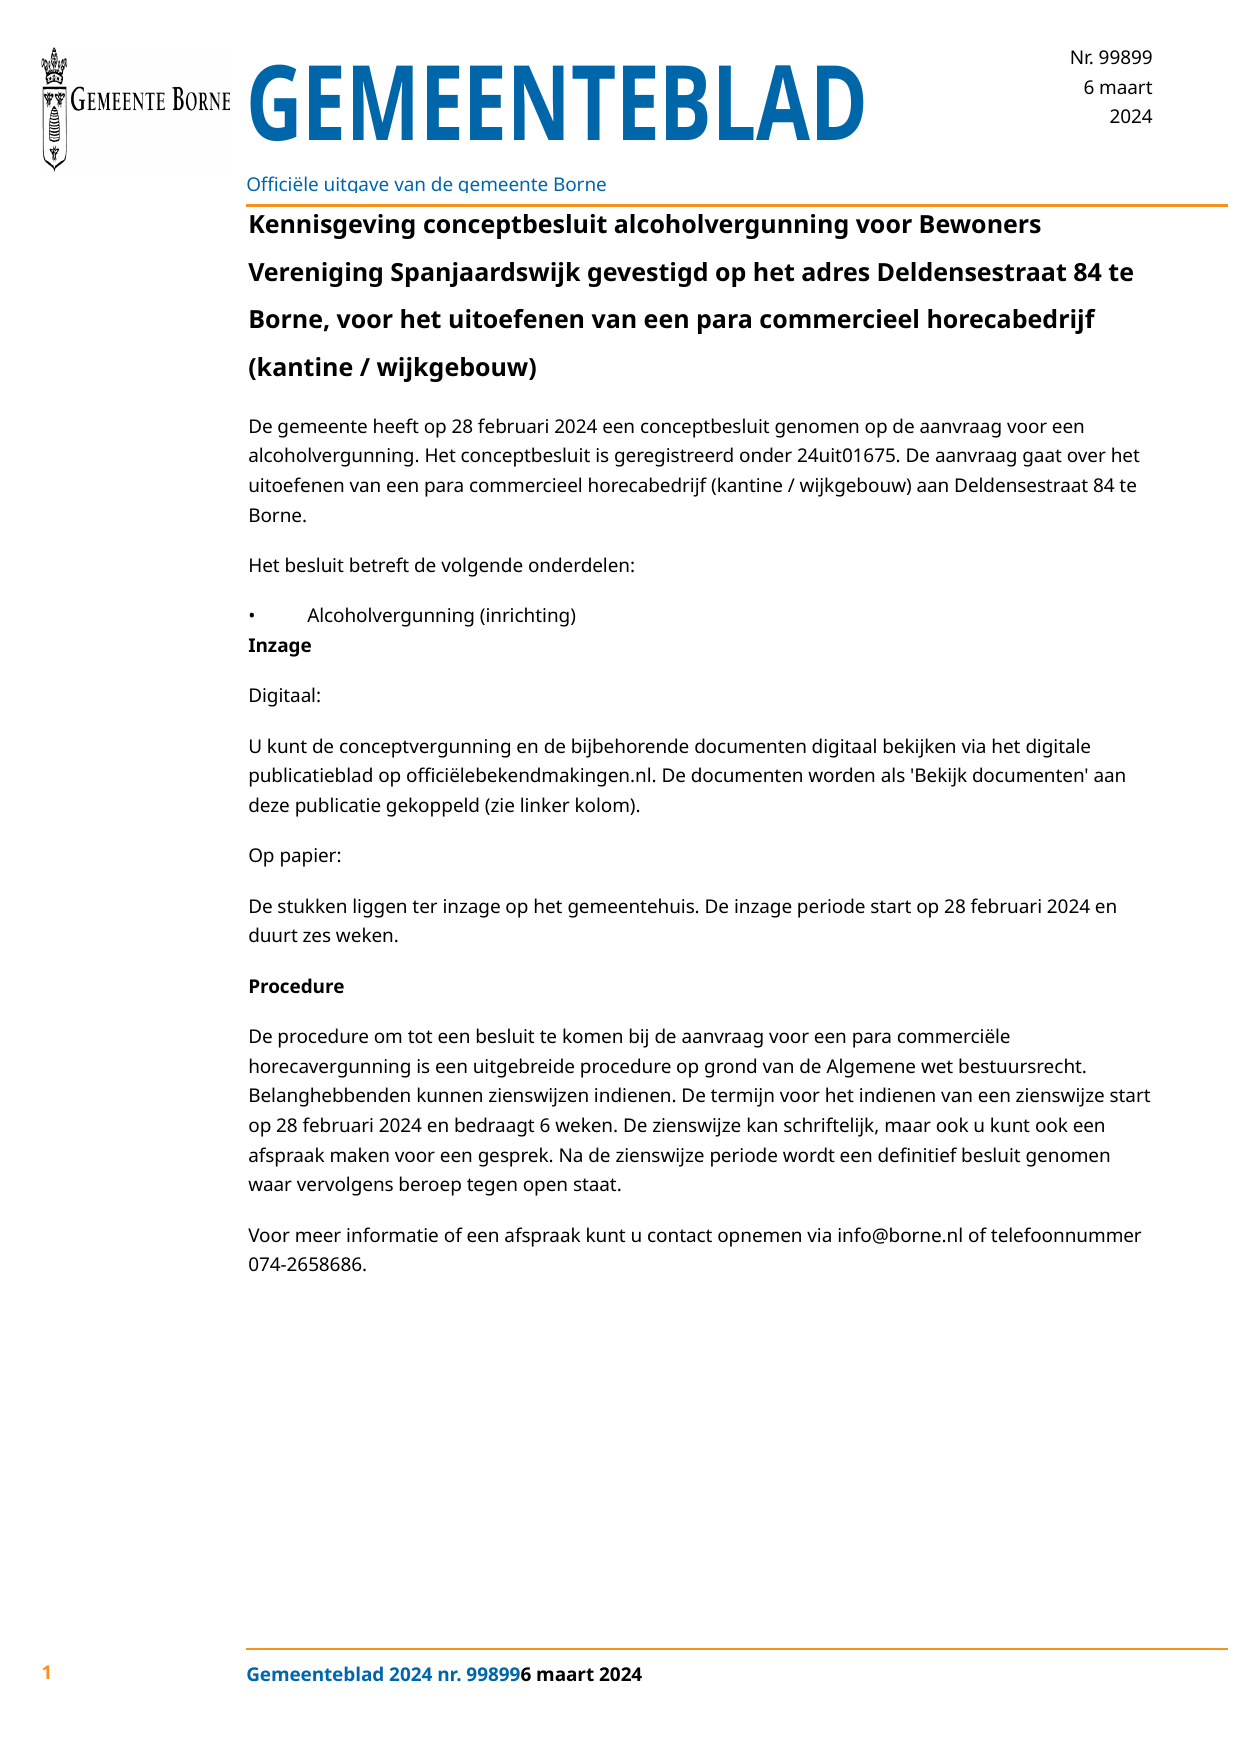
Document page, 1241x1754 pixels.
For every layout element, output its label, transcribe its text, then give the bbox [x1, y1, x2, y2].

text Het besluit betreft de volgende onderdelen: [248, 552, 1152, 578]
text Voor meer informatie of een afspraak kunt u contact opnemen via info@borne.nl of telefoonnummer 074-2658686. [248, 1222, 1152, 1277]
text Digitaal: [248, 683, 1152, 708]
text De procedure om tot een besluit te komen bij de aanvraag voor een para commerciële horecavergunning is een uitgebreide procedure op grond van de Algemene wet bestuursrecht. Belanghebbenden kunnen zienswijzen indienen. De termijn voor het indienen van een zienswijze start op 28 februari 2024 en bedraagt 6 weken. De zienswijze kan schriftelijk, maar ook u kunt ook een afspraak maken voor een gesprek. Na de zienswijze periode wordt een definitief besluit genomen waar vervolgens beroep tegen open staat. [248, 1023, 1152, 1197]
text Kennisgeving conceptbesluit alcoholvergunning voor Bewoners Vereniging Spanjaardswijk gevestigd op het adres Deldensestraat 84 te Borne, voor het uitoefenen van een para commercieel horecabedrijf (kantine / wijkgebouw) [248, 207, 1152, 384]
text Op papier: [248, 843, 1152, 868]
text Inzage [248, 632, 1152, 658]
text De gemeente heeft op 28 februari 2024 een conceptbesluit genomen op de aanvraag voor een alcoholvergunning. Het conceptbesluit is geregistreerd onder 24uit01675. De aanvraag gaat over het uitoefenen van een para commercieel horecabedrijf (kantine / wijkgebouw) aan Deldensestraat 84 te Borne. [248, 413, 1152, 528]
text De stukken liggen ter inzage op het gemeentehuis. De inzage periode start op 28 februari 2024 en duurt zes weken. [248, 893, 1152, 948]
list Alcoholvergunning (inrichting) [248, 603, 1152, 628]
text Procedure [248, 973, 1152, 999]
text U kunt de conceptvergunning en de bijbehorende documenten digitaal bekijken via het digitale publicatieblad op officiëlebekendmakingen.nl. De documenten worden als 'Bekijk documenten' aan deze publicatie gekoppeld (zie linker kolom). [248, 733, 1152, 818]
picture [41, 47, 231, 172]
